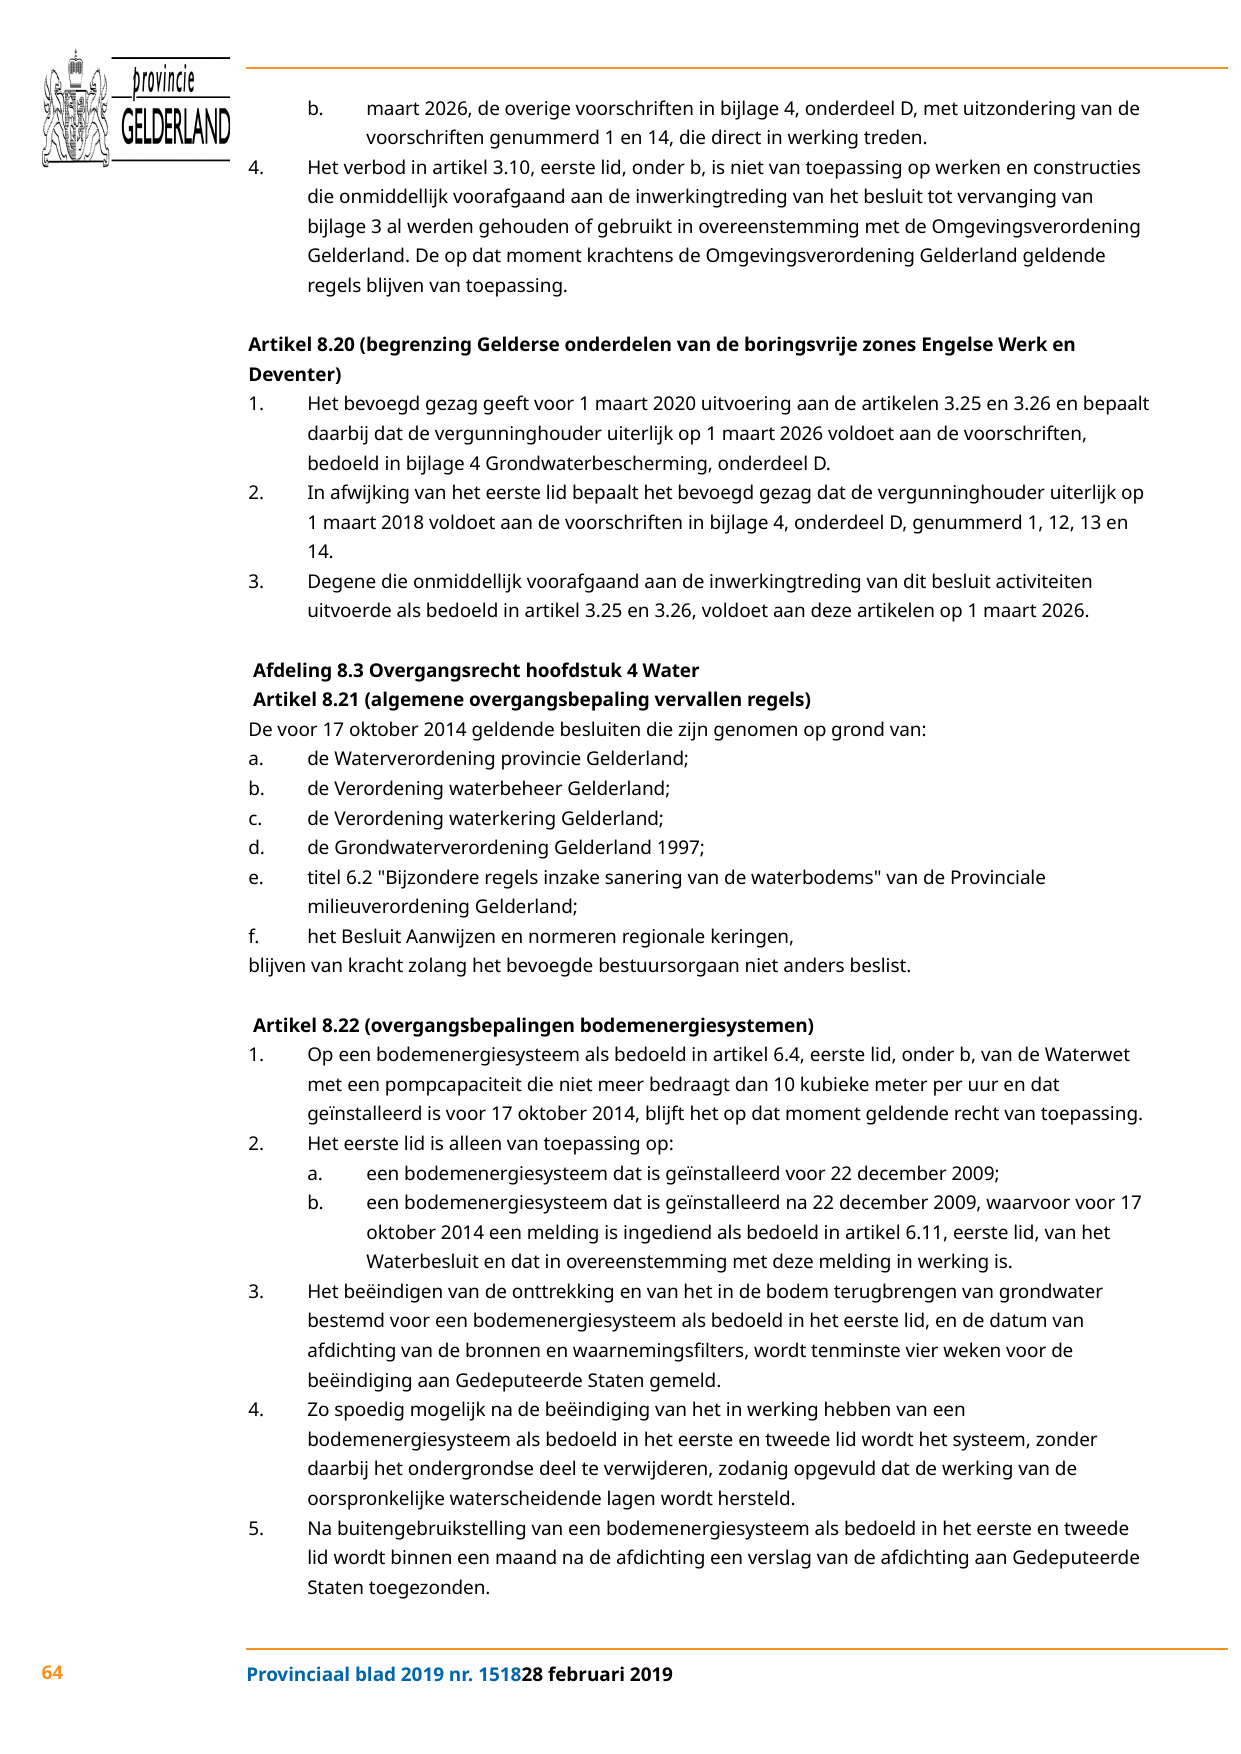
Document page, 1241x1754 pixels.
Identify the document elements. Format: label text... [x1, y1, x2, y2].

text De voor 17 oktober 2014 geldende besluiten die zijn genomen op grond van: [248, 716, 1152, 742]
list een bodemenergiesysteem dat is geïnstalleerd na 22 december 2009, waarvoor voor 17 oktober 2014 een melding is ingediend als bedoeld in artikel 6.11, eerste lid, van het Waterbesluit en dat in overeenstemming met deze melding in werking is. [307, 1189, 1152, 1274]
text Afdeling 8.3 Overgangsrecht hoofdstuk 4 Water [248, 657, 1152, 683]
list Op een bodemenergiesysteem als bedoeld in artikel 6.4, eerste lid, onder b, van de Waterwet met een pompcapaciteit die niet meer bedraagt dan 10 kubieke meter per uur en dat geïnstalleerd is voor 17 oktober 2014, blijft het op dat moment geldende recht van toepassing. [248, 1041, 1152, 1126]
list de Waterverordening provincie Gelderland; [248, 746, 1152, 771]
list de Verordening waterbeheer Gelderland; [248, 775, 1152, 801]
list de Grondwaterverordening Gelderland 1997; [248, 834, 1152, 860]
list Na buitengebruikstelling van een bodemenergiesysteem als bedoeld in het eerste en tweede lid wordt binnen een maand na de afdichting een verslag van de afdichting aan Gedeputeerde Staten toegezonden. [248, 1515, 1152, 1600]
text Artikel 8.21 (algemene overgangsbepaling vervallen regels) [248, 686, 1152, 712]
list Het bevoegd gezag geeft voor 1 maart 2020 uitvoering aan de artikelen 3.25 en 3.26 en bepaalt daarbij dat de vergunninghouder uiterlijk op 1 maart 2026 voldoet aan de voorschriften, bedoeld in bijlage 4 Grondwaterbescherming, onderdeel D. [248, 391, 1152, 476]
list het Besluit Aanwijzen en normeren regionale keringen, [248, 923, 1152, 949]
list titel 6.2 "Bijzondere regels inzake sanering van de waterbodems" van de Provinciale milieuverordening Gelderland; [248, 864, 1152, 919]
picture [41, 47, 231, 172]
text Artikel 8.20 (begrenzing Gelderse onderdelen van de boringsvrije zones Engelse Werk en Deventer) [248, 331, 1152, 387]
text Artikel 8.22 (overgangsbepalingen bodemenergiesystemen) [248, 1012, 1152, 1038]
list In afwijking van het eerste lid bepaalt het bevoegd gezag dat de vergunninghouder uiterlijk op 1 maart 2018 voldoet aan de voorschriften in bijlage 4, onderdeel D, genummerd 1, 12, 13 en 14. [248, 479, 1152, 564]
list een bodemenergiesysteem dat is geïnstalleerd voor 22 december 2009; [307, 1160, 1152, 1186]
text blijven van kracht zolang het bevoegde bestuursorgaan niet anders beslist. [248, 953, 1152, 978]
list Het beëindigen van de onttrekking en van het in de bodem terugbrengen van grondwater bestemd voor een bodemenergiesysteem als bedoeld in het eerste lid, en de datum van afdichting van de bronnen en waarnemingsfilters, wordt tenminste vier weken voor de beëindiging aan Gedeputeerde Staten gemeld. [248, 1278, 1152, 1393]
list Degene die onmiddellijk voorafgaand aan de inwerkingtreding van dit besluit activiteiten uitvoerde als bedoeld in artikel 3.25 en 3.26, voldoet aan deze artikelen op 1 maart 2026. [248, 568, 1152, 623]
list Zo spoedig mogelijk na de beëindiging van het in werking hebben van een bodemenergiesysteem als bedoeld in het eerste en tweede lid wordt het systeem, zonder daarbij het ondergrondse deel te verwijderen, zodanig opgevuld dat de werking van de oorspronkelijke waterscheidende lagen wordt hersteld. [248, 1396, 1152, 1511]
list de Verordening waterkering Gelderland; [248, 805, 1152, 831]
list maart 2026, de overige voorschriften in bijlage 4, onderdeel D, met uitzondering van de voorschriften genummerd 1 en 14, die direct in werking treden. [307, 95, 1152, 150]
list Het verbod in artikel 3.10, eerste lid, onder b, is niet van toepassing op werken en constructies die onmiddellijk voorafgaand aan de inwerkingtreding van het besluit tot vervanging van bijlage 3 al werden gehouden of gebruikt in overeenstemming met de Omgevingsverordening Gelderland. De op dat moment krachtens de Omgevingsverordening Gelderland geldende regels blijven van toepassing. [248, 154, 1152, 298]
list Het eerste lid is alleen van toepassing op: [248, 1130, 1152, 1156]
